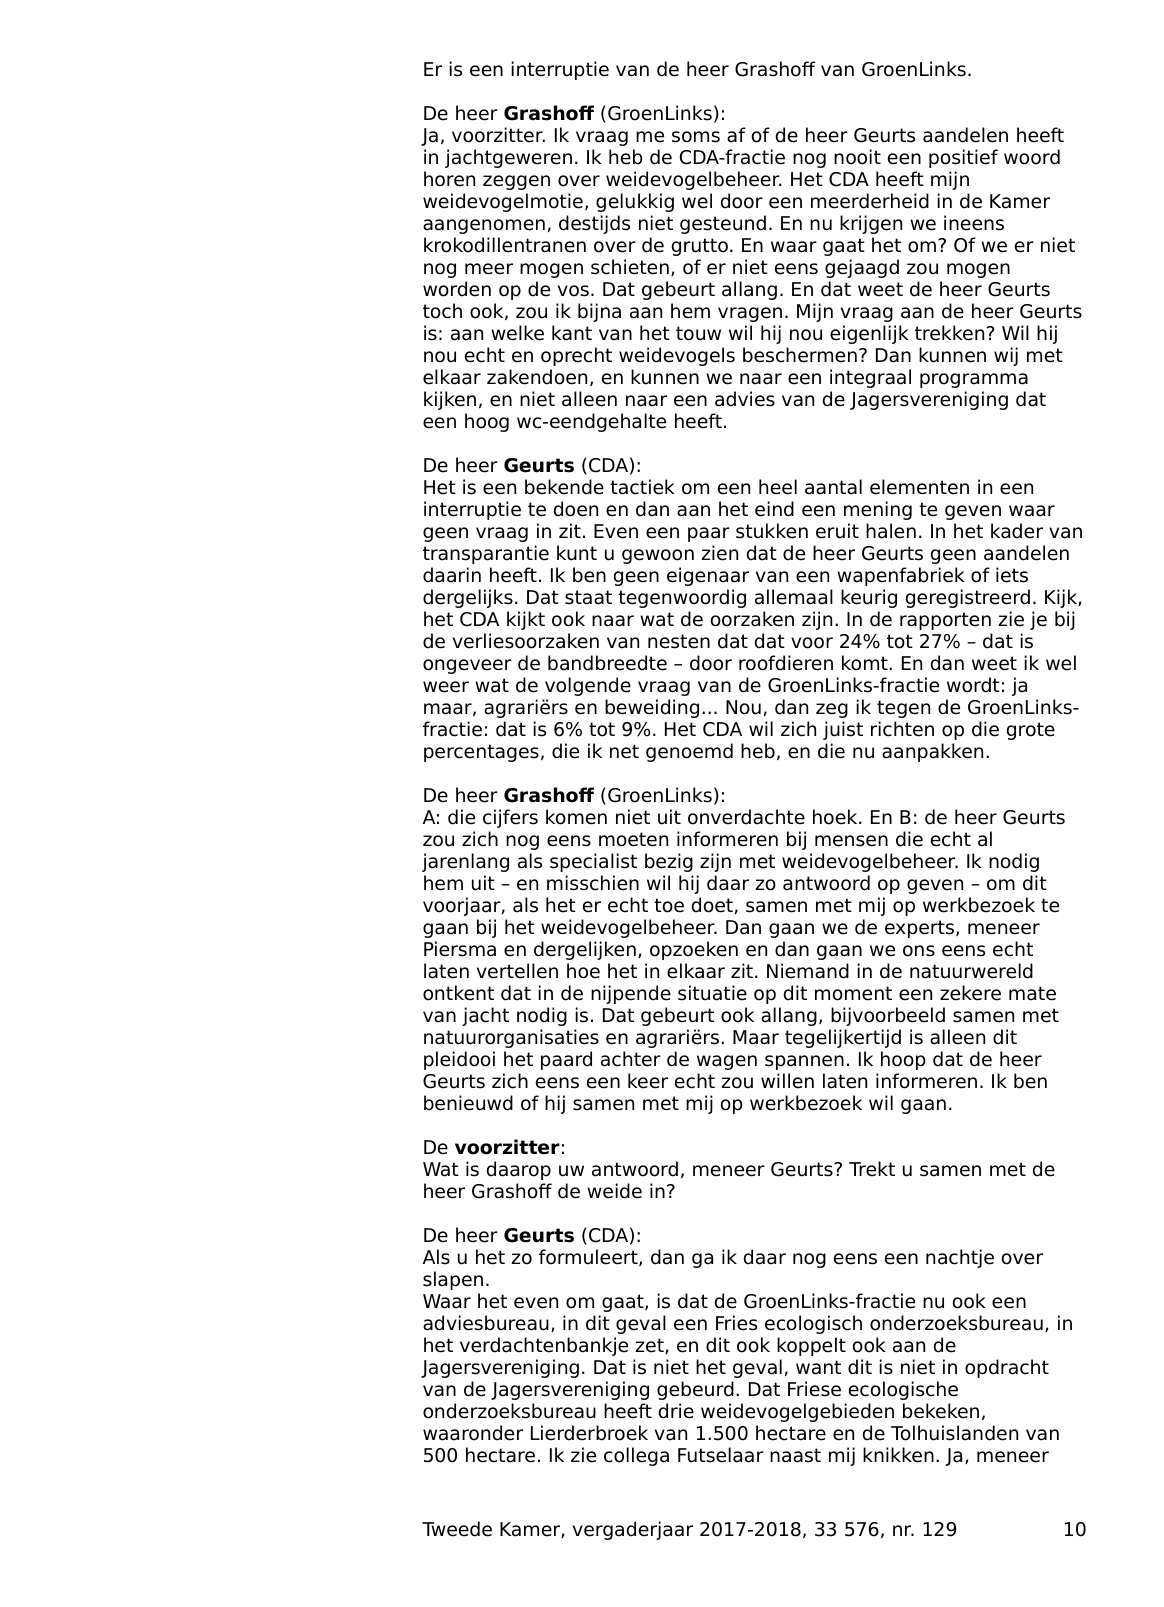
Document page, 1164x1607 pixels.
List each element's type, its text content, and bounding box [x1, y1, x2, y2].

text De heer Geurts (CDA): [422, 1225, 1087, 1247]
text De voorzitter: [422, 1137, 1087, 1159]
text A: die cijfers komen niet uit onverdachte hoek. En B: de heer Geurts zou zich nog eens moeten informeren bij mensen die echt al jarenlang als specialist bezig zijn met weidevogelbeheer. Ik nodig hem uit – en misschien wil hij daar zo antwoord op geven – om dit voorjaar, als het er echt toe doet, samen met mij op werkbezoek te gaan bij het weidevogelbeheer. Dan gaan we de experts, meneer Piersma en dergelijken, opzoeken en dan gaan we ons eens echt laten vertellen hoe het in elkaar zit. Niemand in de natuurwereld ontkent dat in de nijpende situatie op dit moment een zekere mate van jacht nodig is. Dat gebeurt ook allang, bijvoorbeeld samen met natuurorganisaties en agrariërs. Maar tegelijkertijd is alleen dit pleidooi het paard achter de wagen spannen. Ik hoop dat de heer Geurts zich eens een keer echt zou willen laten informeren. Ik ben benieuwd of hij samen met mij op werkbezoek wil gaan. [422, 807, 1087, 1115]
text Er is een interruptie van de heer Grashoff van GroenLinks. [422, 59, 1087, 81]
text Ja, voorzitter. Ik vraag me soms af of de heer Geurts aandelen heeft in jachtgeweren. Ik heb de CDA-fractie nog nooit een positief woord horen zeggen over weidevogelbeheer. Het CDA heeft mijn weidevogelmotie, gelukkig wel door een meerderheid in de Kamer aangenomen, destijds niet gesteund. En nu krijgen we ineens krokodillentranen over de grutto. En waar gaat het om? Of we er niet nog meer mogen schieten, of er niet eens gejaagd zou mogen worden op de vos. Dat gebeurt allang. En dat weet de heer Geurts toch ook, zou ik bijna aan hem vragen. Mijn vraag aan de heer Geurts is: aan welke kant van het touw wil hij nou eigenlijk trekken? Wil hij nou echt en oprecht weidevogels beschermen? Dan kunnen wij met elkaar zakendoen, en kunnen we naar een integraal programma kijken, en niet alleen naar een advies van de Jagersvereniging dat een hoog wc-eendgehalte heeft. [422, 125, 1087, 433]
text Waar het even om gaat, is dat de GroenLinks-fractie nu ook een adviesbureau, in dit geval een Fries ecologisch onderzoeksbureau, in het verdachtenbankje zet, en dit ook koppelt ook aan de Jagersvereniging. Dat is niet het geval, want dit is niet in opdracht van de Jagersvereniging gebeurd. Dat Friese ecologische onderzoeksbureau heeft drie weidevogelgebieden bekeken, waaronder Lierderbroek van 1.500 hectare en de Tolhuislanden van 500 hectare. Ik zie collega Futselaar naast mij knikken. Ja, meneer [422, 1291, 1087, 1467]
text Als u het zo formuleert, dan ga ik daar nog eens een nachtje over slapen. [422, 1247, 1087, 1291]
text De heer Grashoff (GroenLinks): [422, 103, 1087, 125]
text Wat is daarop uw antwoord, meneer Geurts? Trekt u samen met de heer Grashoff de weide in? [422, 1159, 1087, 1203]
text Het is een bekende tactiek om een heel aantal elementen in een interruptie te doen en dan aan het eind een mening te geven waar geen vraag in zit. Even een paar stukken eruit halen. In het kader van transparantie kunt u gewoon zien dat de heer Geurts geen aandelen daarin heeft. Ik ben geen eigenaar van een wapenfabriek of iets dergelijks. Dat staat tegenwoordig allemaal keurig geregistreerd. Kijk, het CDA kijkt ook naar wat de oorzaken zijn. In de rapporten zie je bij de verliesoorzaken van nesten dat dat voor 24% tot 27% – dat is ongeveer de bandbreedte – door roofdieren komt. En dan weet ik wel weer wat de volgende vraag van de GroenLinks-fractie wordt: ja maar, agrariërs en beweiding... Nou, dan zeg ik tegen de GroenLinks-fractie: dat is 6% tot 9%. Het CDA wil zich juist richten op die grote percentages, die ik net genoemd heb, en die nu aanpakken. [422, 477, 1087, 763]
text De heer Grashoff (GroenLinks): [422, 785, 1087, 807]
text De heer Geurts (CDA): [422, 455, 1087, 477]
